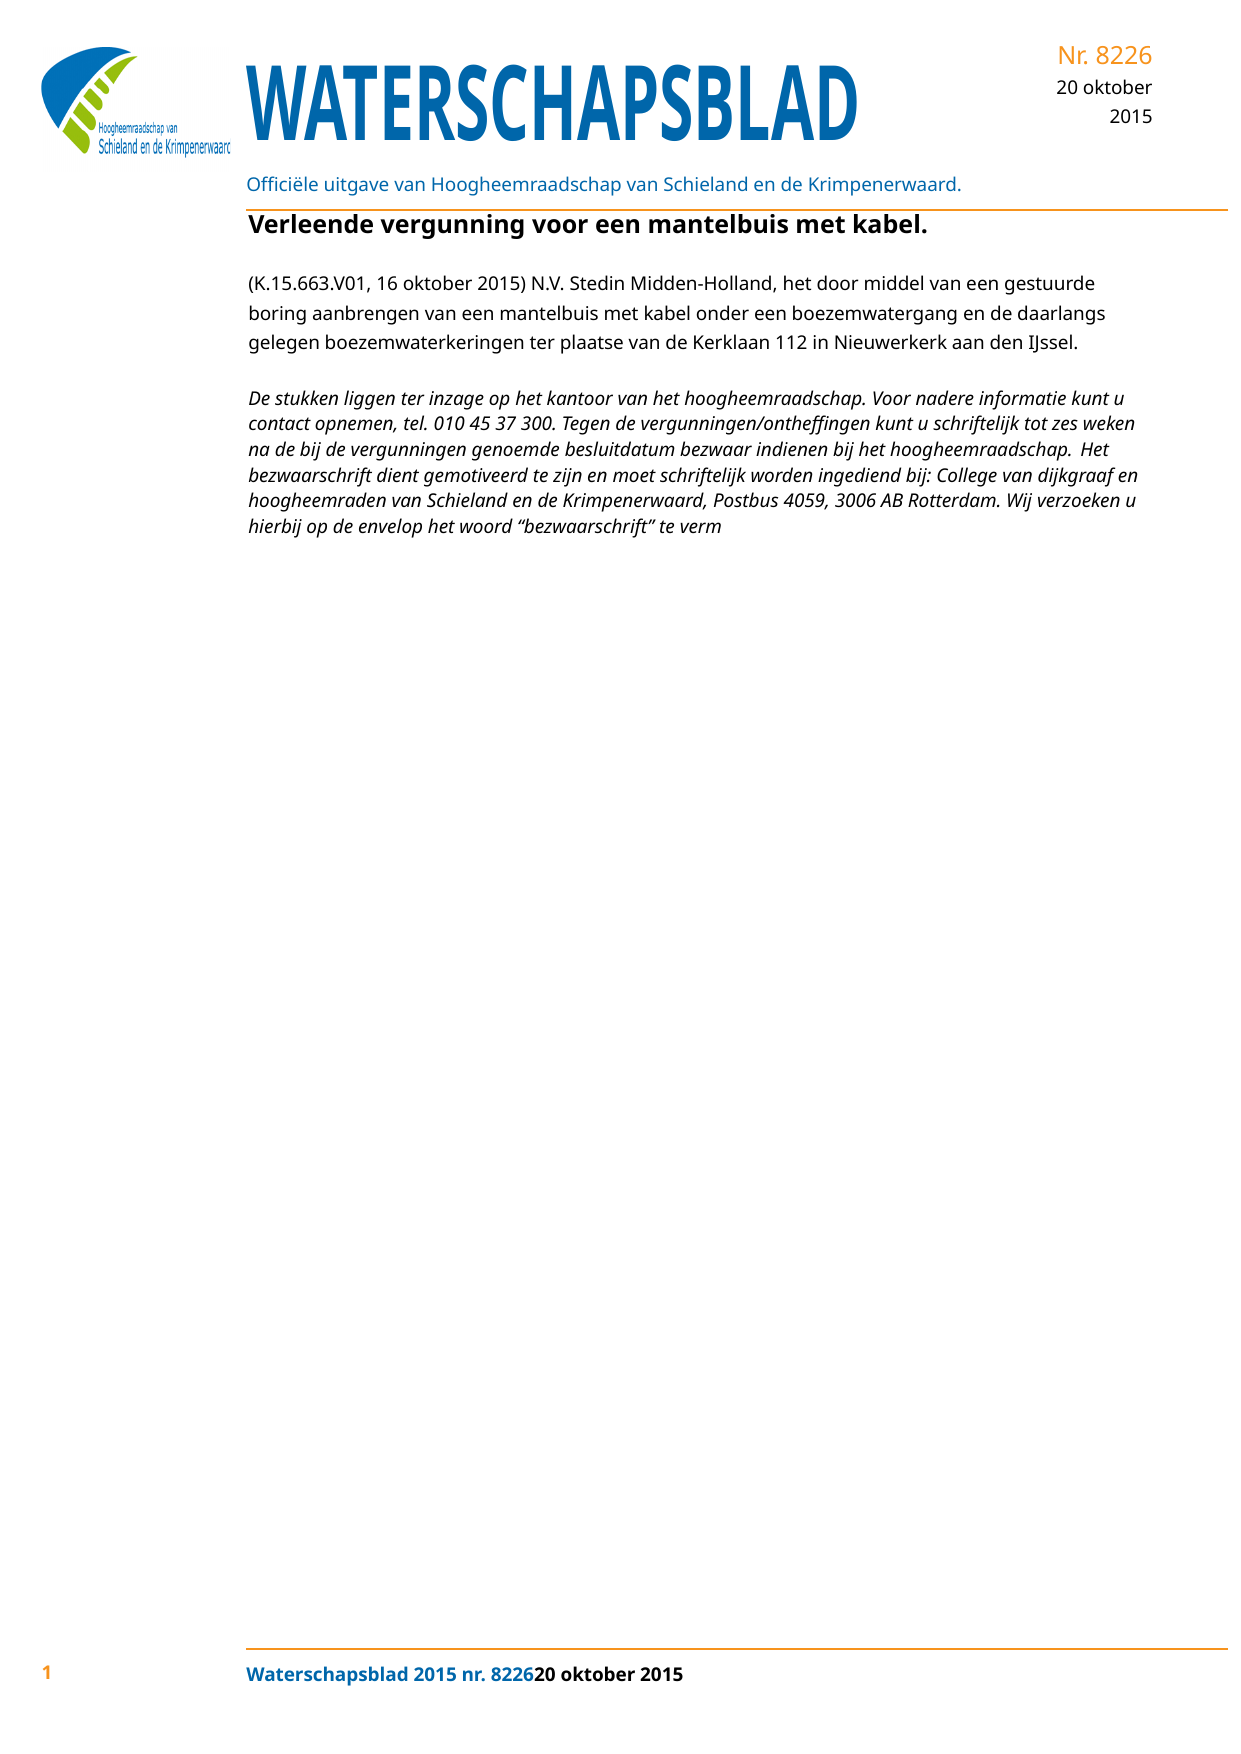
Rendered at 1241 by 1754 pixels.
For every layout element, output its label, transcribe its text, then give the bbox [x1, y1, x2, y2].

picture [41, 47, 231, 172]
text De stukken liggen ter inzage op het kantoor van het hoogheemraadschap. Voor nadere informatie kunt u contact opnemen, tel. 010 45 37 300. Tegen de vergunningen/ontheffingen kunt u schriftelijk tot zes weken na de bij de vergunningen genoemde besluitdatum bezwaar indienen bij het hoogheemraadschap. Het bezwaarschrift dient gemotiveerd te zijn en moet schriftelijk worden ingediend bij: College van dijkgraaf en hoogheemraden van Schieland en de Krimpenerwaard, Postbus 4059, 3006 AB Rotterdam. Wij verzoeken u hierbij op de envelop het woord “bezwaarschrift” te verm [248, 385, 1152, 539]
text (K.15.663.V01, 16 oktober 2015) N.V. Stedin Midden-Holland, het door middel van een gestuurde boring aanbrengen van een mantelbuis met kabel onder een boezemwatergang en de daarlangs gelegen boezemwaterkeringen ter plaatse van de Kerklaan 112 in Nieuwerkerk aan den IJssel. [248, 270, 1152, 355]
text Verleende vergunning voor een mantelbuis met kabel. [248, 211, 1152, 241]
